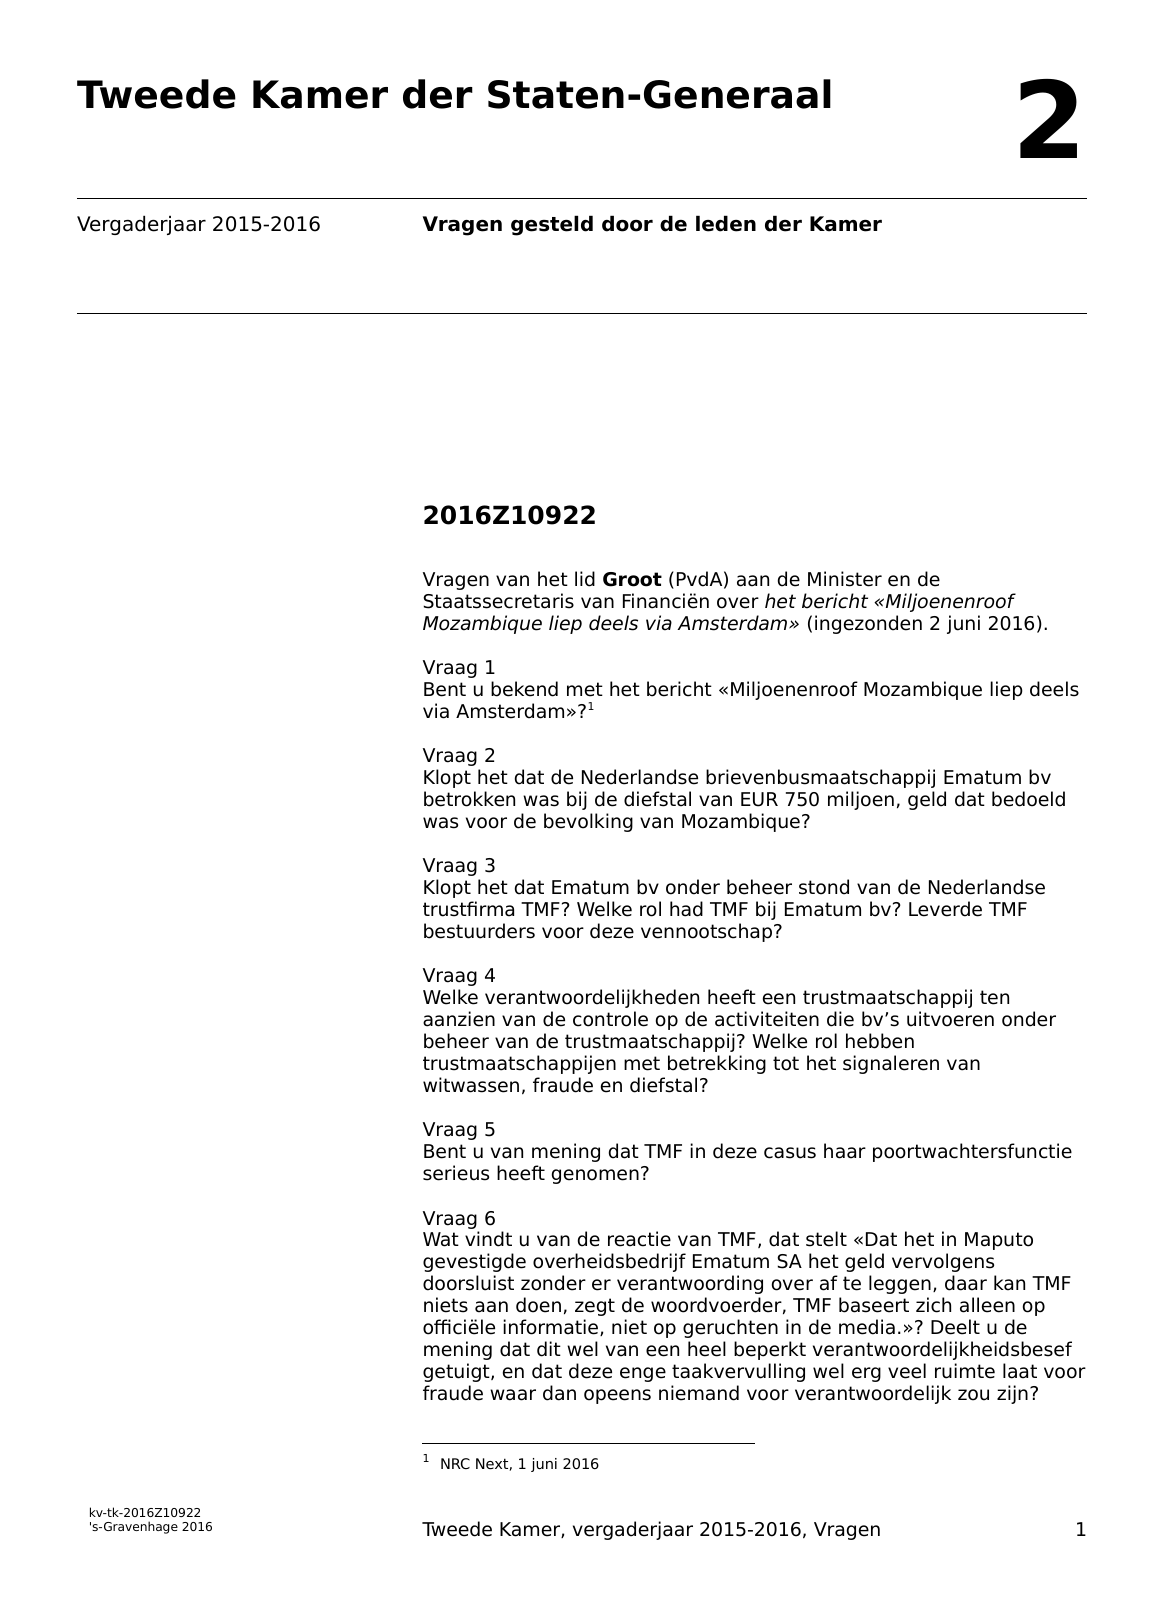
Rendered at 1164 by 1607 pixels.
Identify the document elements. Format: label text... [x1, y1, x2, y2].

text Bent u bekend met het bericht «Miljoenenroof Mozambique liep deels via Amsterdam»? [422, 679, 1087, 723]
text NRC Next, 1 juni 2016 [422, 1452, 1087, 1474]
text Vraag 1 [422, 657, 1087, 679]
table_header 2 [886, 59, 1087, 198]
text 2016Z10922 [422, 501, 1087, 531]
text kv-tk-2016Z10922 [88, 1506, 323, 1520]
text Vraag 6 [422, 1207, 1087, 1229]
text Wat vindt u van de reactie van TMF, dat stelt «Dat het in Maputo gevestigde overheidsbedrijf Ematum SA het geld vervolgens doorsluist zonder er verantwoording over af te leggen, daar kan TMF niets aan doen, zegt de woordvoerder, TMF baseert zich alleen op officiële informatie, niet op geruchten in de media.»? Deelt u de mening dat dit wel van een heel beperkt verantwoordelijkheidsbesef getuigt, en dat deze enge taakvervulling wel erg veel ruimte laat voor fraude waar dan opeens niemand voor verantwoordelijk zou zijn? [422, 1229, 1087, 1405]
table_cell Vergaderjaar 2015-2016 [77, 199, 422, 313]
text Vraag 5 [422, 1119, 1087, 1141]
table_header Tweede Kamer der Staten-Generaal [77, 59, 886, 198]
table_cell Vragen gesteld door de leden der Kamer [422, 199, 1087, 313]
text Vraag 2 [422, 745, 1087, 767]
text Welke verantwoordelijkheden heeft een trustmaatschappij ten aanzien van de controle op de activiteiten die bv’s uitvoeren onder beheer van de trustmaatschappij? Welke rol hebben trustmaatschappijen met betrekking tot het signaleren van witwassen, fraude en diefstal? [422, 987, 1087, 1097]
text Vragen van het lid Groot (PvdA) aan de Minister en de Staatssecretaris van Financiën over het bericht «Miljoenenroof Mozambique liep deels via Amsterdam» (ingezonden 2 juni 2016). [422, 569, 1087, 635]
text Klopt het dat de Nederlandse brievenbusmaatschappij Ematum bv betrokken was bij de diefstal van EUR 750 miljoen, geld dat bedoeld was voor de bevolking van Mozambique? [422, 767, 1087, 833]
text Vraag 4 [422, 965, 1087, 987]
text 's-Gravenhage 2016 [88, 1520, 323, 1534]
text Vraag 3 [422, 855, 1087, 877]
text Klopt het dat Ematum bv onder beheer stond van de Nederlandse trustfirma TMF? Welke rol had TMF bij Ematum bv? Leverde TMF bestuurders voor deze vennootschap? [422, 877, 1087, 943]
text Bent u van mening dat TMF in deze casus haar poortwachtersfunctie serieus heeft genomen? [422, 1141, 1087, 1185]
